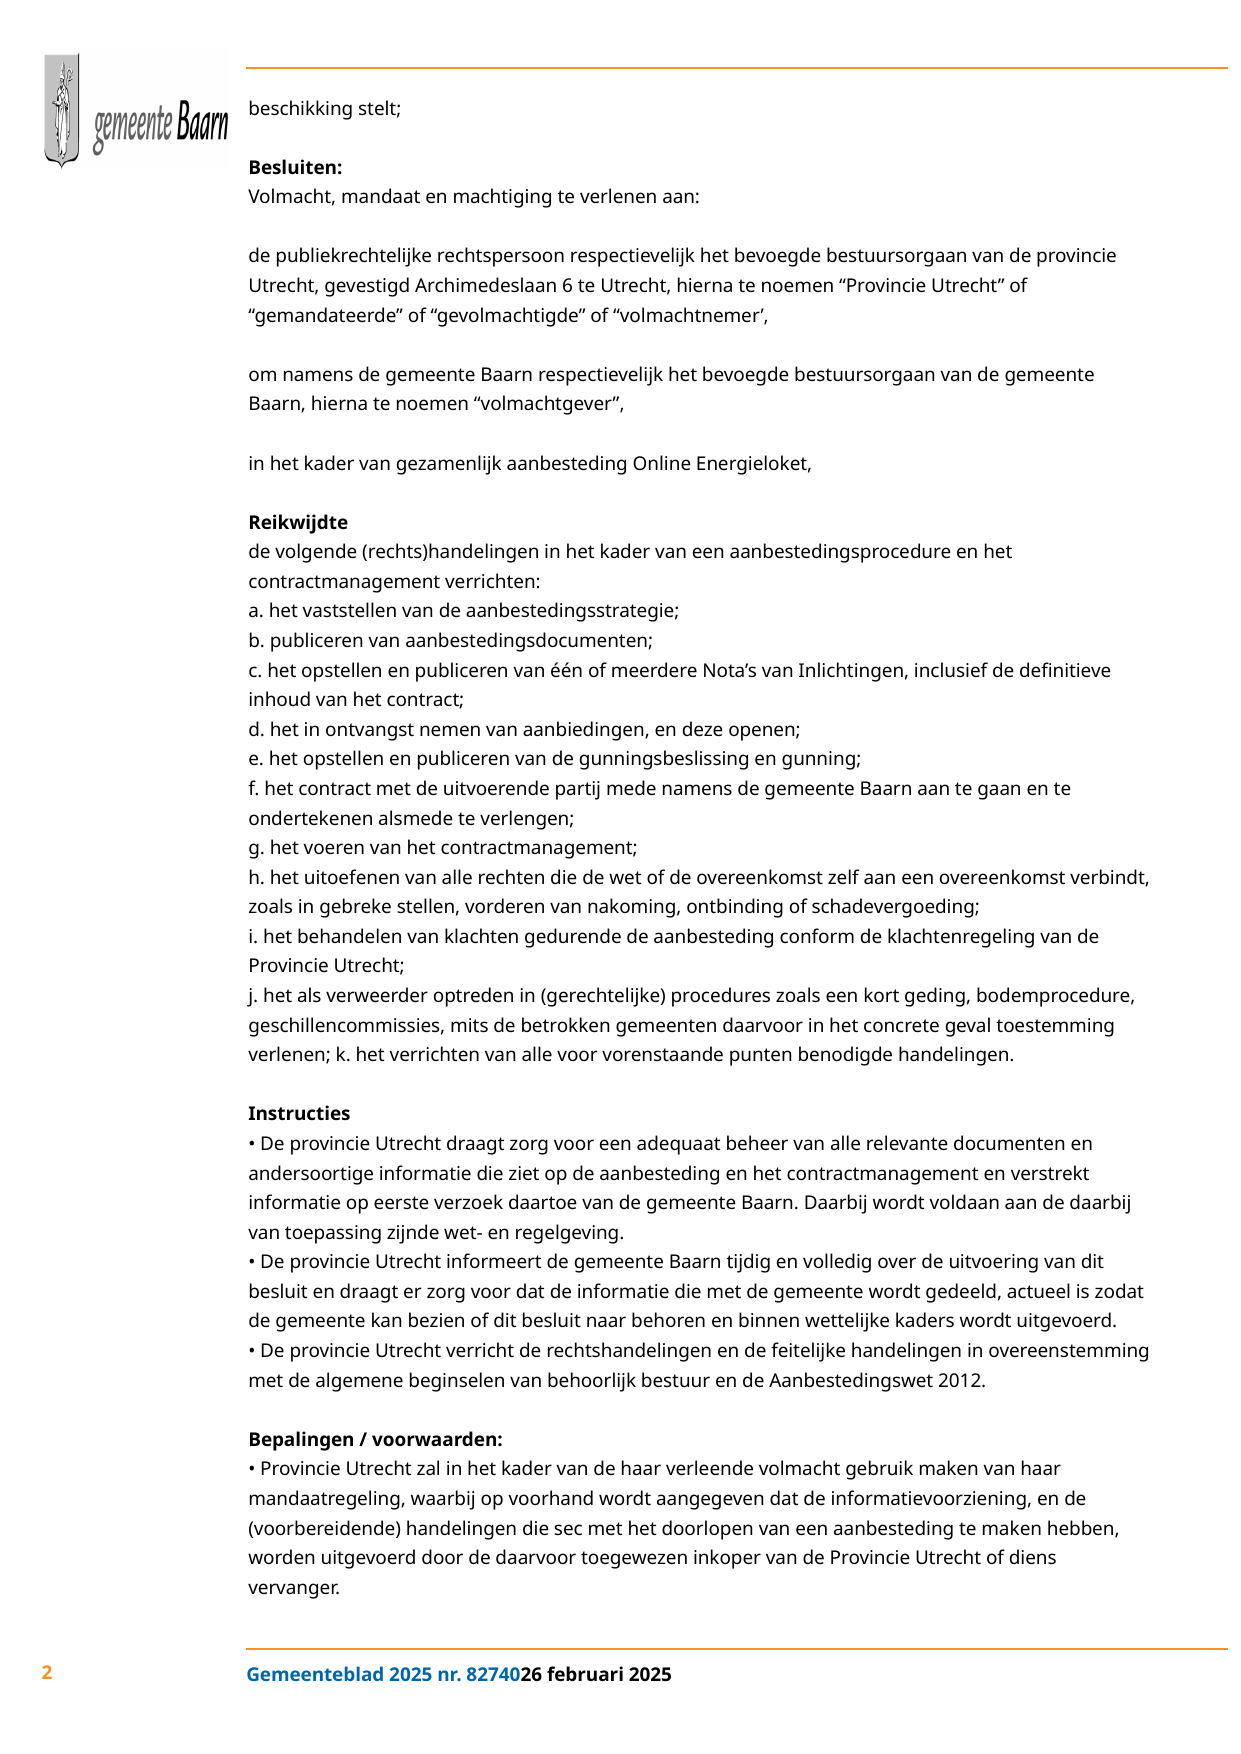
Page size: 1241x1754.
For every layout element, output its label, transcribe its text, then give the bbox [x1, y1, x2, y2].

text Bepalingen / voorwaarden: [248, 1426, 1152, 1452]
text j. het als verweerder optreden in (gerechtelijke) procedures zoals een kort geding, bodemprocedure, geschillencommissies, mits de betrokken gemeenten daarvoor in het concrete geval toestemming verlenen; k. het verrichten van alle voor vorenstaande punten benodigde handelingen. [248, 982, 1152, 1067]
text • De provincie Utrecht draagt zorg voor een adequaat beheer van alle relevante documenten en andersoortige informatie die ziet op de aanbesteding en het contractmanagement en verstrekt informatie op eerste verzoek daartoe van de gemeente Baarn. Daarbij wordt voldaan aan de daarbij van toepassing zijnde wet- en regelgeving. [248, 1130, 1152, 1245]
text a. het vaststellen van de aanbestedingsstrategie; [248, 598, 1152, 623]
text beschikking stelt; [248, 95, 1152, 121]
text Besluiten: [248, 154, 1152, 180]
text de publiekrechtelijke rechtspersoon respectievelijk het bevoegde bestuursorgaan van de provincie Utrecht, gevestigd Archimedeslaan 6 te Utrecht, hierna te noemen “Provincie Utrecht” of “gemandateerde” of “gevolmachtigde” of “volmachtnemer’, [248, 243, 1152, 328]
text g. het voeren van het contractmanagement; [248, 834, 1152, 860]
text in het kader van gezamenlijk aanbesteding Online Energieloket, [248, 450, 1152, 476]
picture [41, 47, 231, 172]
text Reikwijdte [248, 509, 1152, 535]
text e. het opstellen en publiceren van de gunningsbeslissing en gunning; [248, 746, 1152, 771]
text i. het behandelen van klachten gedurende de aanbesteding conform de klachtenregeling van de Provincie Utrecht; [248, 923, 1152, 978]
text • Provincie Utrecht zal in het kader van de haar verleende volmacht gebruik maken van haar mandaatregeling, waarbij op voorhand wordt aangegeven dat de informatievoorziening, en de (voorbereidende) handelingen die sec met het doorlopen van een aanbesteding te maken hebben, worden uitgevoerd door de daarvoor toegewezen inkoper van de Provincie Utrecht of diens vervanger. [248, 1456, 1152, 1600]
text c. het opstellen en publiceren van één of meerdere Nota’s van Inlichtingen, inclusief de definitieve inhoud van het contract; [248, 657, 1152, 712]
text d. het in ontvangst nemen van aanbiedingen, en deze openen; [248, 716, 1152, 742]
text f. het contract met de uitvoerende partij mede namens de gemeente Baarn aan te gaan en te ondertekenen alsmede te verlengen; [248, 775, 1152, 831]
text Instructies [248, 1101, 1152, 1126]
text om namens de gemeente Baarn respectievelijk het bevoegde bestuursorgaan van de gemeente Baarn, hierna te noemen “volmachtgever”, [248, 361, 1152, 416]
text b. publiceren van aanbestedingsdocumenten; [248, 627, 1152, 653]
text • De provincie Utrecht informeert de gemeente Baarn tijdig en volledig over de uitvoering van dit besluit en draagt er zorg voor dat de informatie die met de gemeente wordt gedeeld, actueel is zodat de gemeente kan bezien of dit besluit naar behoren en binnen wettelijke kaders wordt uitgevoerd. [248, 1248, 1152, 1333]
text • De provincie Utrecht verricht de rechtshandelingen en de feitelijke handelingen in overeenstemming met de algemene beginselen van behoorlijk bestuur en de Aanbestedingswet 2012. [248, 1337, 1152, 1393]
text h. het uitoefenen van alle rechten die de wet of de overeenkomst zelf aan een overeenkomst verbindt, zoals in gebreke stellen, vorderen van nakoming, ontbinding of schadevergoeding; [248, 864, 1152, 919]
text Volmacht, mandaat en machtiging te verlenen aan: [248, 183, 1152, 209]
text de volgende (rechts)handelingen in het kader van een aanbestedingsprocedure en het contractmanagement verrichten: [248, 538, 1152, 594]
